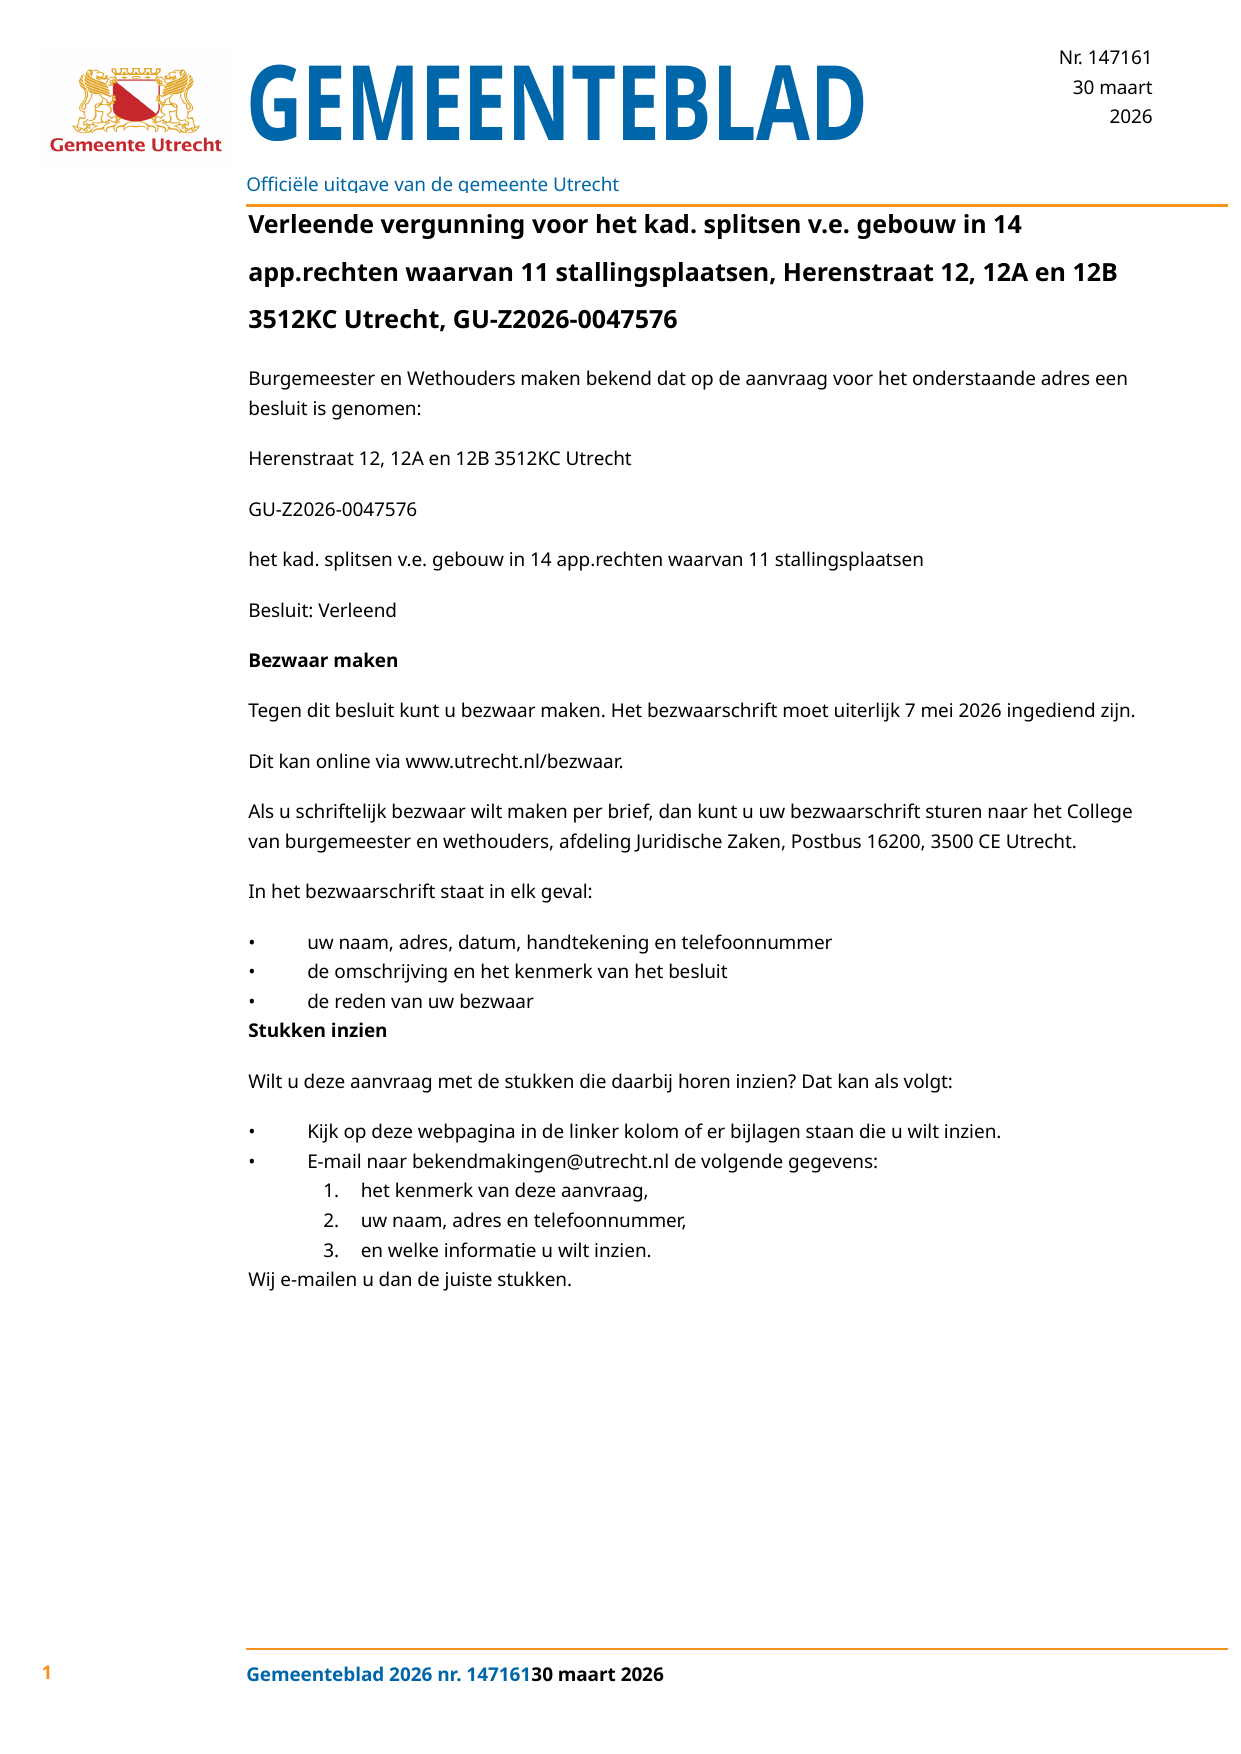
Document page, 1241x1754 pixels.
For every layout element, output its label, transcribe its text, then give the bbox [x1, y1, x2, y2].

list de reden van uw bezwaar [248, 988, 1152, 1014]
list Kijk op deze webpagina in de linker kolom of er bijlagen staan die u wilt inzien. [248, 1118, 1152, 1144]
text In het bezwaarschrift staat in elk geval: [248, 878, 1152, 904]
list uw naam, adres, datum, handtekening en telefoonnummer [248, 929, 1152, 954]
text GU-Z2026-0047576 [248, 496, 1152, 522]
text Wilt u deze aanvraag met de stukken die daarbij horen inzien? Dat kan als volgt: [248, 1068, 1152, 1094]
text Wij e-mailen u dan de juiste stukken. [248, 1266, 1152, 1292]
list de omschrijving en het kenmerk van het besluit [248, 958, 1152, 984]
text Tegen dit besluit kunt u bezwaar maken. Het bezwaarschrift moet uiterlijk 7 mei 2026 ingediend zijn. [248, 698, 1152, 723]
text Stukken inzien [248, 1018, 1152, 1043]
text Bezwaar maken [248, 647, 1152, 673]
list uw naam, adres en telefoonnummer, [323, 1207, 1152, 1233]
list E-mail naar bekendmakingen@utrecht.nl de volgende gegevens: [248, 1148, 1152, 1174]
text Dit kan online via www.utrecht.nl/bezwaar. [248, 748, 1152, 774]
text Verleende vergunning voor het kad. splitsen v.e. gebouw in 14 app.rechten waarvan 11 stallingsplaatsen, Herenstraat 12, 12A en 12B 3512KC Utrecht, GU-Z2026-0047576 [248, 207, 1152, 336]
list en welke informatie u wilt inzien. [323, 1237, 1152, 1262]
text Besluit: Verleend [248, 597, 1152, 622]
picture [41, 47, 231, 172]
text Herenstraat 12, 12A en 12B 3512KC Utrecht [248, 446, 1152, 471]
text Burgemeester en Wethouders maken bekend dat op de aanvraag voor het onderstaande adres een besluit is genomen: [248, 366, 1152, 421]
text het kad. splitsen v.e. gebouw in 14 app.rechten waarvan 11 stallingsplaatsen [248, 546, 1152, 572]
list het kenmerk van deze aanvraag, [323, 1178, 1152, 1203]
text Als u schriftelijk bezwaar wilt maken per brief, dan kunt u uw bezwaarschrift sturen naar het College van burgemeester en wethouders, afdeling Juridische Zaken, Postbus 16200, 3500 CE Utrecht. [248, 798, 1152, 854]
